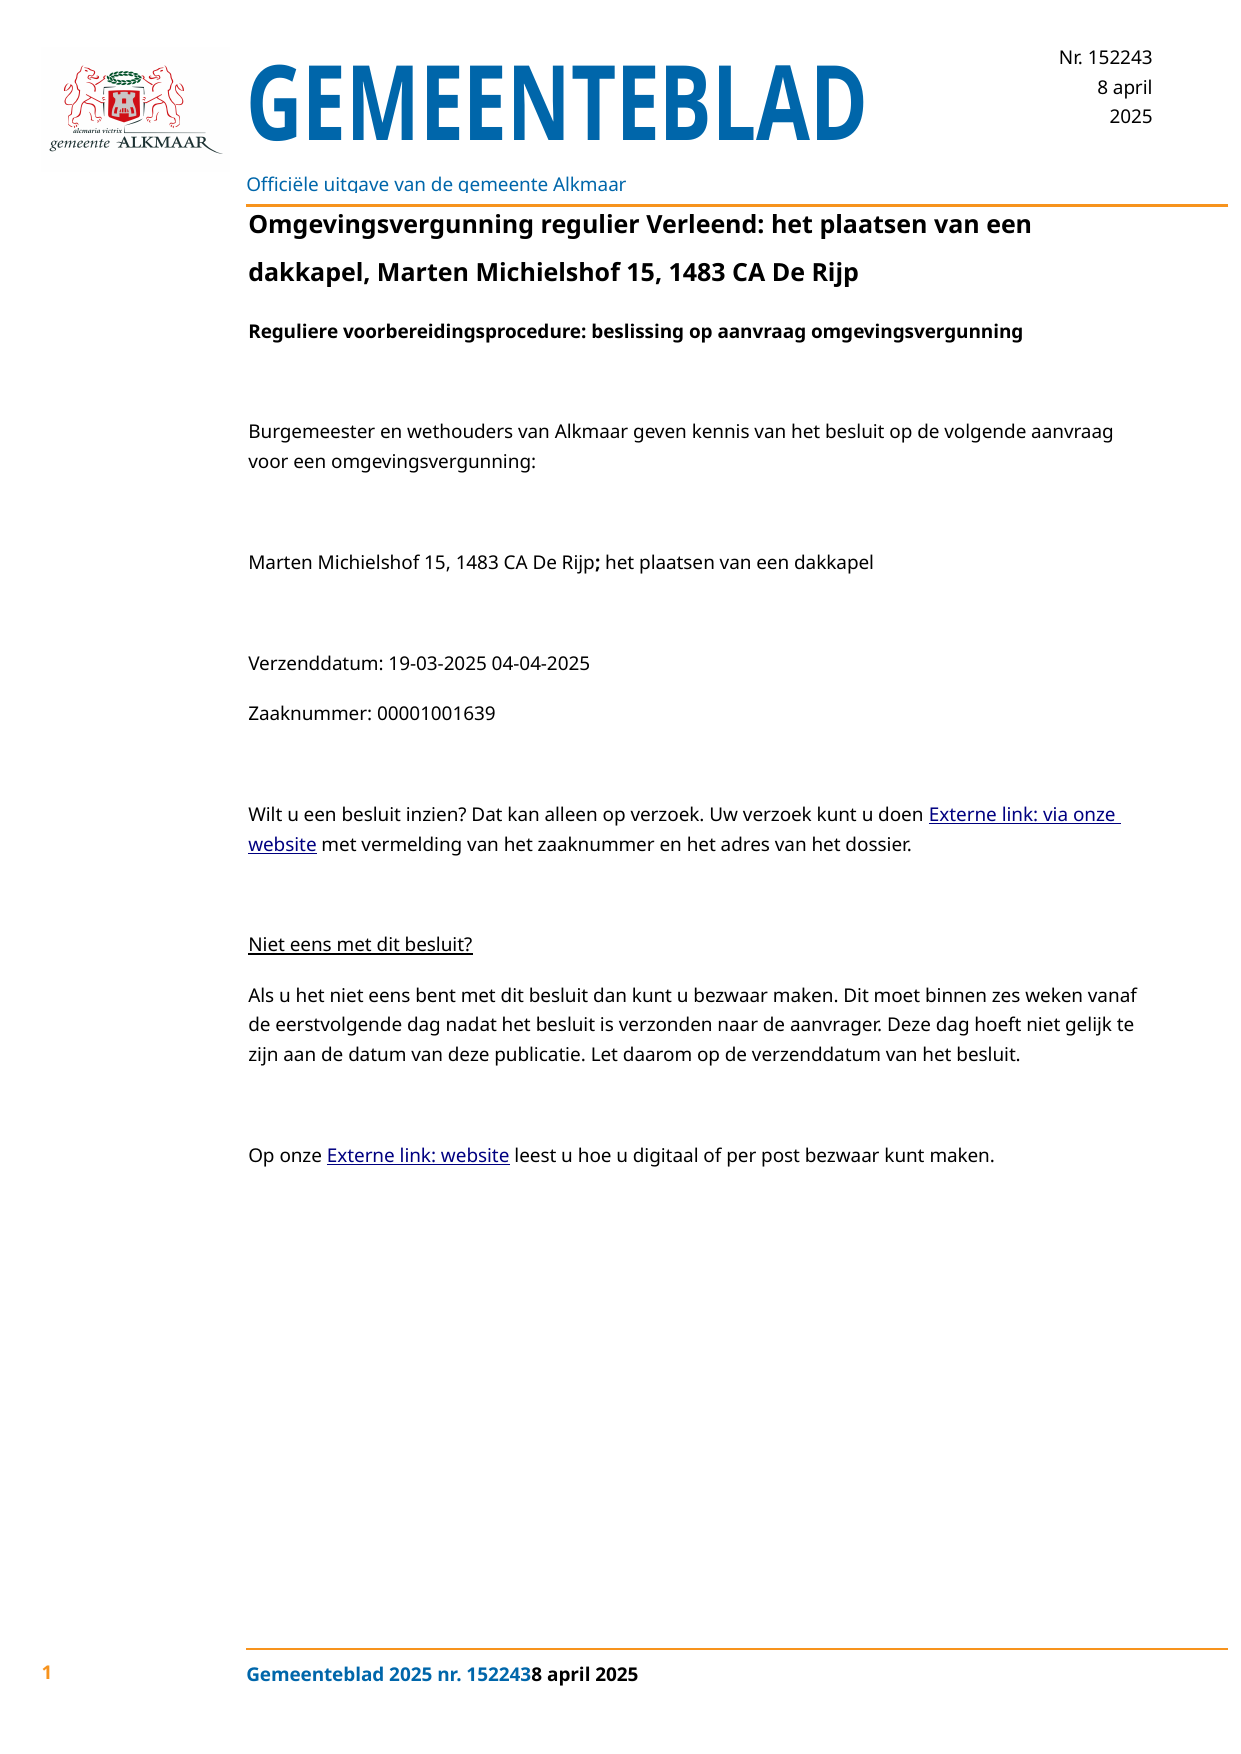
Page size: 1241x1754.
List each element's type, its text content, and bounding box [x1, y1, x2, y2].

text Wilt u een besluit inzien? Dat kan alleen op verzoek. Uw verzoek kunt u doen Externe link: via onze website met vermelding van het zaaknummer en het adres van het dossier. [248, 801, 1152, 857]
text Als u het niet eens bent met dit besluit dan kunt u bezwaar maken. Dit moet binnen zes weken vanaf de eerstvolgende dag nadat het besluit is verzonden naar de aanvrager. Deze dag hoeft niet gelijk te zijn aan de datum van deze publicatie. Let daarom op de verzenddatum van het besluit. [248, 982, 1152, 1067]
text Verzenddatum: 19-03-2025 04-04-2025 [248, 650, 1152, 676]
text Marten Michielshof 15, 1483 CA De Rijp; het plaatsen van een dakkapel [248, 549, 1152, 575]
text Burgemeester en wethouders van Alkmaar geven kennis van het besluit op de volgende aanvraag voor een omgevingsvergunning: [248, 419, 1152, 474]
picture [41, 47, 231, 172]
text Omgevingsvergunning regulier Verleend: het plaatsen van een dakkapel, Marten Michielshof 15, 1483 CA De Rijp [248, 207, 1152, 288]
text Zaaknummer: 00001001639 [248, 700, 1152, 726]
text Reguliere voorbereidingsprocedure: beslissing op aanvraag omgevingsvergunning [248, 318, 1152, 344]
text Op onze Externe link: website leest u hoe u digitaal of per post bezwaar kunt maken. [248, 1142, 1152, 1168]
text Niet eens met dit besluit? [248, 932, 1152, 957]
